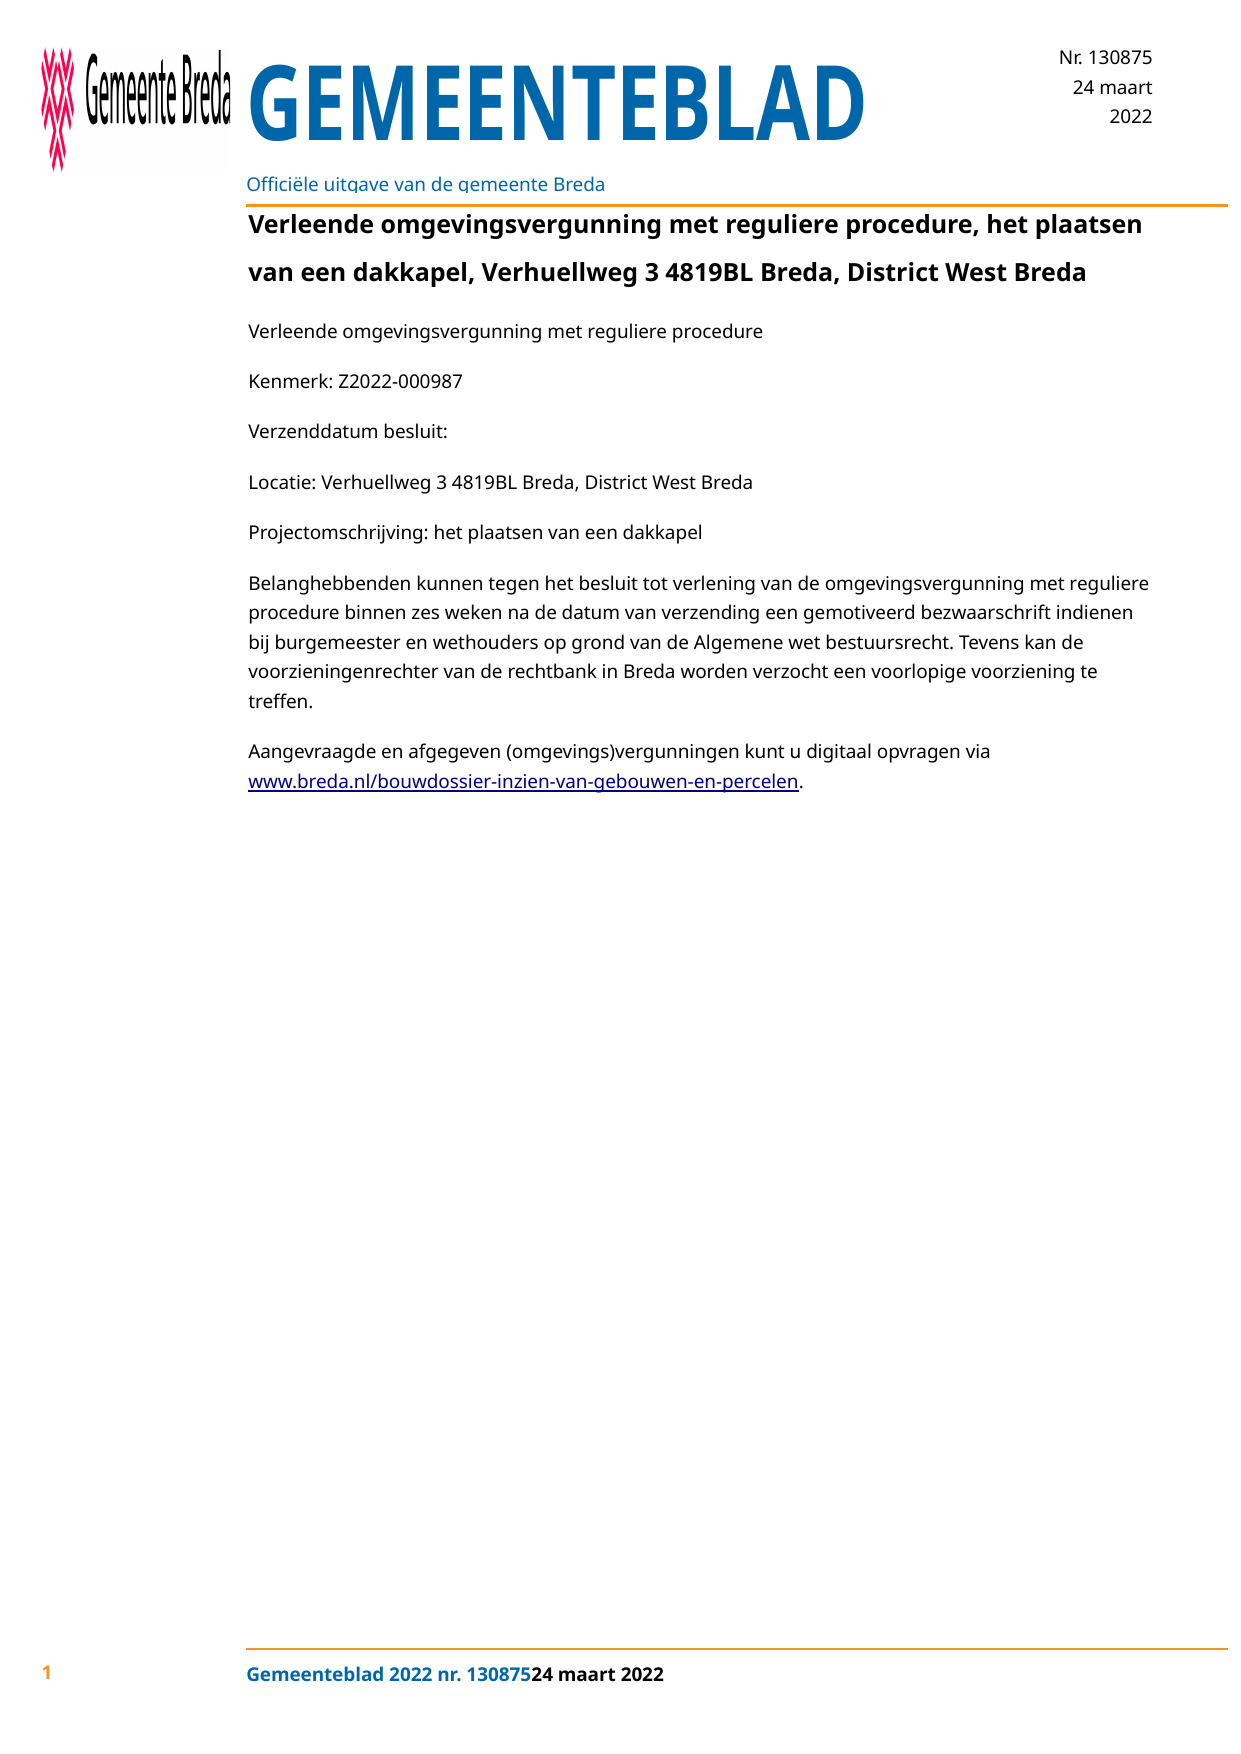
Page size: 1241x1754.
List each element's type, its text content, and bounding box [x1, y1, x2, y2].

text Verleende omgevingsvergunning met reguliere procedure, het plaatsen van een dakkapel, Verhuellweg 3 4819BL Breda, District West Breda [248, 207, 1152, 288]
text Projectomschrijving: het plaatsen van een dakkapel [248, 519, 1152, 545]
text Belanghebbenden kunnen tegen het besluit tot verlening van de omgevingsvergunning met reguliere procedure binnen zes weken na de datum van verzending een gemotiveerd bezwaarschrift indienen bij burgemeester en wethouders op grond van de Algemene wet bestuursrecht. Tevens kan de voorzieningenrechter van de rechtbank in Breda worden verzocht een voorlopige voorziening te treffen. [248, 570, 1152, 714]
picture [41, 47, 231, 172]
text Verleende omgevingsvergunning met reguliere procedure [248, 318, 1152, 344]
text Kenmerk: Z2022-000987 [248, 368, 1152, 394]
text Aangevraagde en afgegeven (omgevings)vergunningen kunt u digitaal opvragen via www.breda.nl/bouwdossier-inzien-van-gebouwen-en-percelen. [248, 739, 1152, 794]
text Verzenddatum besluit: [248, 419, 1152, 444]
text Locatie: Verhuellweg 3 4819BL Breda, District West Breda [248, 469, 1152, 495]
